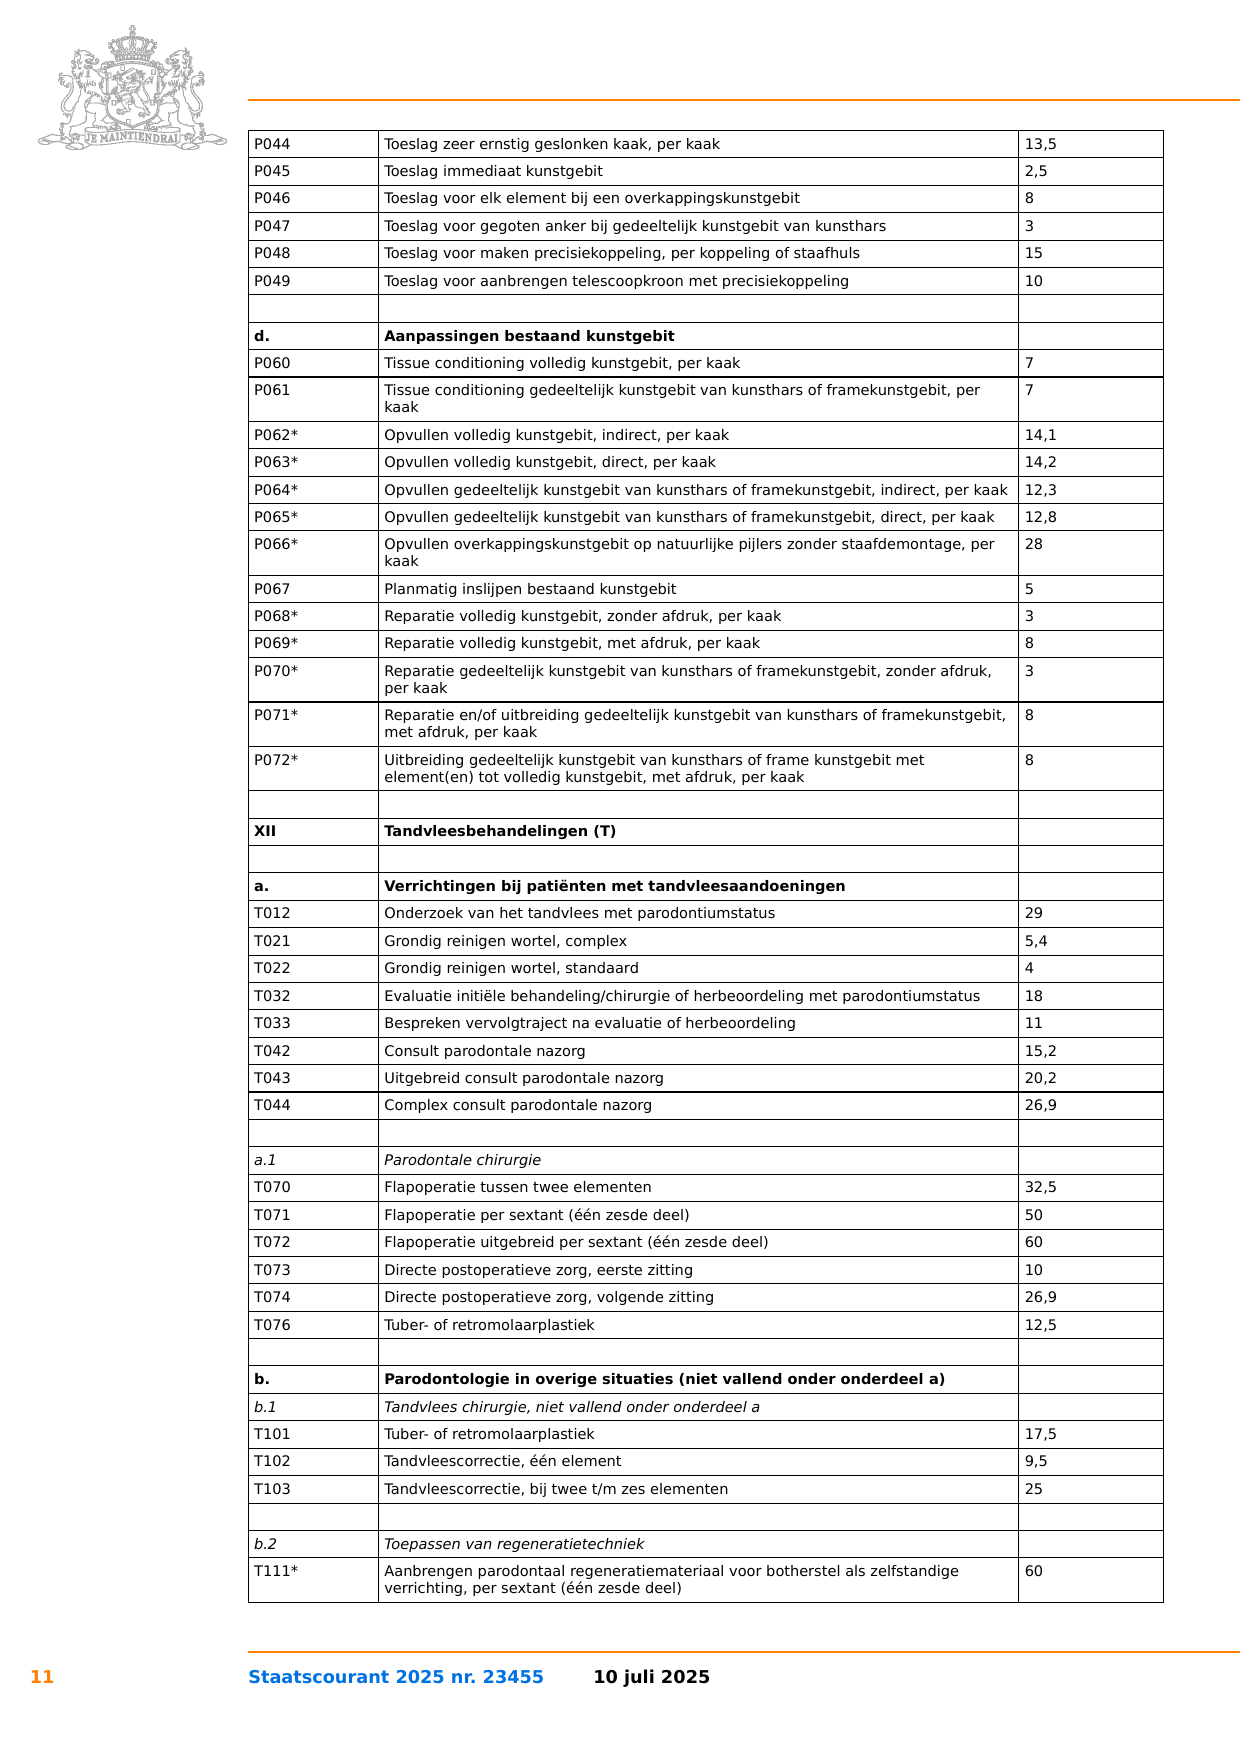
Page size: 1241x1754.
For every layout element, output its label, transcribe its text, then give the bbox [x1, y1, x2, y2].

table_cell 60 [1019, 1230, 1163, 1256]
table_cell 8 [1019, 747, 1163, 790]
table_cell Uitgebreid consult parodontale nazorg [379, 1065, 1018, 1091]
table_cell [379, 1504, 1018, 1530]
table_cell Tandvlees chirurgie, niet vallend onder onderdeel a [379, 1394, 1018, 1420]
table_cell Parodontologie in overige situaties (niet vallend onder onderdeel a) [379, 1366, 1018, 1393]
table_cell 12,5 [1019, 1312, 1163, 1338]
table_cell Onderzoek van het tandvlees met parodontiumstatus [379, 901, 1018, 927]
table_cell T101 [249, 1421, 378, 1448]
table_cell T076 [249, 1312, 378, 1338]
table_cell Aanbrengen parodontaal regeneratiemateriaal voor botherstel als zelfstandige verrichting, per sextant (één zesde deel) [379, 1558, 1018, 1602]
table_cell Toeslag zeer ernstig geslonken kaak, per kaak [379, 131, 1018, 157]
table_cell P069* [249, 631, 378, 657]
table_cell [1019, 295, 1163, 322]
table_cell [379, 295, 1018, 322]
table_cell 13,5 [1019, 131, 1163, 157]
table_cell 5,4 [1019, 928, 1163, 954]
table_cell P045 [249, 158, 378, 185]
table_cell 11 [1019, 1010, 1163, 1037]
table_cell Evaluatie initiële behandeling/chirurgie of herbeoordeling met parodontiumstatus [379, 983, 1018, 1009]
table_cell P071* [249, 703, 378, 746]
table_cell Toeslag voor maken precisiekoppeling, per koppeling of staafhuls [379, 241, 1018, 267]
table_cell Toeslag voor gegoten anker bij gedeeltelijk kunstgebit van kunsthars [379, 213, 1018, 239]
table_cell Toepassen van regeneratietechniek [379, 1531, 1018, 1557]
picture [38, 25, 227, 150]
table_cell Directe postoperatieve zorg, eerste zitting [379, 1257, 1018, 1283]
table_cell 50 [1019, 1202, 1163, 1228]
table_cell 8 [1019, 703, 1163, 746]
table_cell 7 [1019, 378, 1163, 421]
table_cell Opvullen gedeeltelijk kunstgebit van kunsthars of framekunstgebit, direct, per kaak [379, 504, 1018, 530]
table_cell [249, 1339, 378, 1365]
table_cell T022 [249, 956, 378, 982]
table_cell 5 [1019, 576, 1163, 602]
table_cell T070 [249, 1175, 378, 1201]
table_cell [1019, 1120, 1163, 1146]
table_cell 8 [1019, 631, 1163, 657]
table_cell P064* [249, 477, 378, 503]
table_cell Planmatig inslijpen bestaand kunstgebit [379, 576, 1018, 602]
table_cell T073 [249, 1257, 378, 1283]
table_cell [1019, 1394, 1163, 1420]
table_cell Flapoperatie uitgebreid per sextant (één zesde deel) [379, 1230, 1018, 1256]
table_cell b.2 [249, 1531, 378, 1557]
table_cell T032 [249, 983, 378, 1009]
table_cell Tuber- of retromolaarplastiek [379, 1312, 1018, 1338]
table_cell P046 [249, 186, 378, 212]
table_cell Bespreken vervolgtraject na evaluatie of herbeoordeling [379, 1010, 1018, 1037]
table_cell b.1 [249, 1394, 378, 1420]
table_cell Opvullen volledig kunstgebit, indirect, per kaak [379, 422, 1018, 448]
table_cell [1019, 846, 1163, 872]
table_cell Parodontale chirurgie [379, 1147, 1018, 1174]
table_cell Tuber- of retromolaarplastiek [379, 1421, 1018, 1448]
table_cell P065* [249, 504, 378, 530]
table_cell [379, 791, 1018, 817]
table_cell T043 [249, 1065, 378, 1091]
table_cell T102 [249, 1449, 378, 1475]
table_cell 25 [1019, 1476, 1163, 1502]
table_cell T044 [249, 1093, 378, 1119]
table_cell 4 [1019, 956, 1163, 982]
table_cell Reparatie gedeeltelijk kunstgebit van kunsthars of framekunstgebit, zonder afdruk, per kaak [379, 658, 1018, 701]
table_cell T021 [249, 928, 378, 954]
table_cell 28 [1019, 531, 1163, 575]
table_cell Toeslag immediaat kunstgebit [379, 158, 1018, 185]
table_cell P061 [249, 378, 378, 421]
table_cell 7 [1019, 350, 1163, 376]
table_cell 14,1 [1019, 422, 1163, 448]
table_cell Reparatie volledig kunstgebit, zonder afdruk, per kaak [379, 603, 1018, 629]
table_cell P049 [249, 268, 378, 294]
table_cell 10 [1019, 1257, 1163, 1283]
table_cell P044 [249, 131, 378, 157]
table_cell 26,9 [1019, 1284, 1163, 1311]
table_cell [1019, 819, 1163, 845]
table_cell [1019, 791, 1163, 817]
table_cell a. [249, 873, 378, 900]
table_cell P067 [249, 576, 378, 602]
table_cell P047 [249, 213, 378, 239]
table_cell [249, 846, 378, 872]
table_cell Reparatie volledig kunstgebit, met afdruk, per kaak [379, 631, 1018, 657]
table_cell T033 [249, 1010, 378, 1037]
table_cell b. [249, 1366, 378, 1393]
table_cell P066* [249, 531, 378, 575]
table_cell Opvullen volledig kunstgebit, direct, per kaak [379, 449, 1018, 476]
table_cell a.1 [249, 1147, 378, 1174]
table_cell Directe postoperatieve zorg, volgende zitting [379, 1284, 1018, 1311]
table_cell Complex consult parodontale nazorg [379, 1093, 1018, 1119]
table_cell Tandvleescorrectie, één element [379, 1449, 1018, 1475]
table_cell T071 [249, 1202, 378, 1228]
table_cell Opvullen gedeeltelijk kunstgebit van kunsthars of framekunstgebit, indirect, per kaak [379, 477, 1018, 503]
table_cell Verrichtingen bij patiënten met tandvleesaandoeningen [379, 873, 1018, 900]
table_cell 10 [1019, 268, 1163, 294]
table_cell 17,5 [1019, 1421, 1163, 1448]
table_cell P048 [249, 241, 378, 267]
table_cell Flapoperatie tussen twee elementen [379, 1175, 1018, 1201]
table_cell 29 [1019, 901, 1163, 927]
table_cell Aanpassingen bestaand kunstgebit [379, 323, 1018, 349]
table_cell Tissue conditioning gedeeltelijk kunstgebit van kunsthars of framekunstgebit, per kaak [379, 378, 1018, 421]
table_cell T103 [249, 1476, 378, 1502]
table_cell [249, 1120, 378, 1146]
table_cell 15 [1019, 241, 1163, 267]
table_cell Flapoperatie per sextant (één zesde deel) [379, 1202, 1018, 1228]
table_cell Tandvleescorrectie, bij twee t/m zes elementen [379, 1476, 1018, 1502]
table_cell 15,2 [1019, 1038, 1163, 1064]
table_cell T042 [249, 1038, 378, 1064]
table_cell 14,2 [1019, 449, 1163, 476]
table_cell P068* [249, 603, 378, 629]
table_cell [379, 1120, 1018, 1146]
table_cell Opvullen overkappingskunstgebit op natuurlijke pijlers zonder staafdemontage, per kaak [379, 531, 1018, 575]
table_cell P063* [249, 449, 378, 476]
table_cell 2,5 [1019, 158, 1163, 185]
table_cell 3 [1019, 603, 1163, 629]
table_cell Toeslag voor aanbrengen telescoopkroon met precisiekoppeling [379, 268, 1018, 294]
table_cell [1019, 873, 1163, 900]
table_cell [1019, 1366, 1163, 1393]
table_cell P070* [249, 658, 378, 701]
table_cell d. [249, 323, 378, 349]
table_cell 8 [1019, 186, 1163, 212]
table_cell T111* [249, 1558, 378, 1602]
table_cell Toeslag voor elk element bij een overkappingskunstgebit [379, 186, 1018, 212]
table_cell Reparatie en/of uitbreiding gedeeltelijk kunstgebit van kunsthars of framekunstgebit, met afdruk, per kaak [379, 703, 1018, 746]
table_cell T012 [249, 901, 378, 927]
table_cell XII [249, 819, 378, 845]
table_cell [1019, 1147, 1163, 1174]
table_cell [249, 791, 378, 817]
table_cell [249, 295, 378, 322]
table_cell P072* [249, 747, 378, 790]
table_cell 18 [1019, 983, 1163, 1009]
table_cell P060 [249, 350, 378, 376]
table_cell Tandvleesbehandelingen (T) [379, 819, 1018, 845]
table_cell [1019, 1504, 1163, 1530]
table_cell 12,8 [1019, 504, 1163, 530]
table_cell T072 [249, 1230, 378, 1256]
table_cell Uitbreiding gedeeltelijk kunstgebit van kunsthars of frame kunstgebit met element(en) tot volledig kunstgebit, met afdruk, per kaak [379, 747, 1018, 790]
table_cell 9,5 [1019, 1449, 1163, 1475]
table_cell 3 [1019, 213, 1163, 239]
table_cell [1019, 323, 1163, 349]
table_cell 3 [1019, 658, 1163, 701]
table_cell [249, 1504, 378, 1530]
table_cell Consult parodontale nazorg [379, 1038, 1018, 1064]
table_cell 60 [1019, 1558, 1163, 1602]
table_cell [1019, 1531, 1163, 1557]
table_cell [1019, 1339, 1163, 1365]
table_cell [379, 846, 1018, 872]
table_cell Tissue conditioning volledig kunstgebit, per kaak [379, 350, 1018, 376]
table_cell 20,2 [1019, 1065, 1163, 1091]
table_cell Grondig reinigen wortel, complex [379, 928, 1018, 954]
table_cell P062* [249, 422, 378, 448]
table_cell 32,5 [1019, 1175, 1163, 1201]
table_cell Grondig reinigen wortel, standaard [379, 956, 1018, 982]
table_cell 26,9 [1019, 1093, 1163, 1119]
table_cell T074 [249, 1284, 378, 1311]
table_cell [379, 1339, 1018, 1365]
table_cell 12,3 [1019, 477, 1163, 503]
